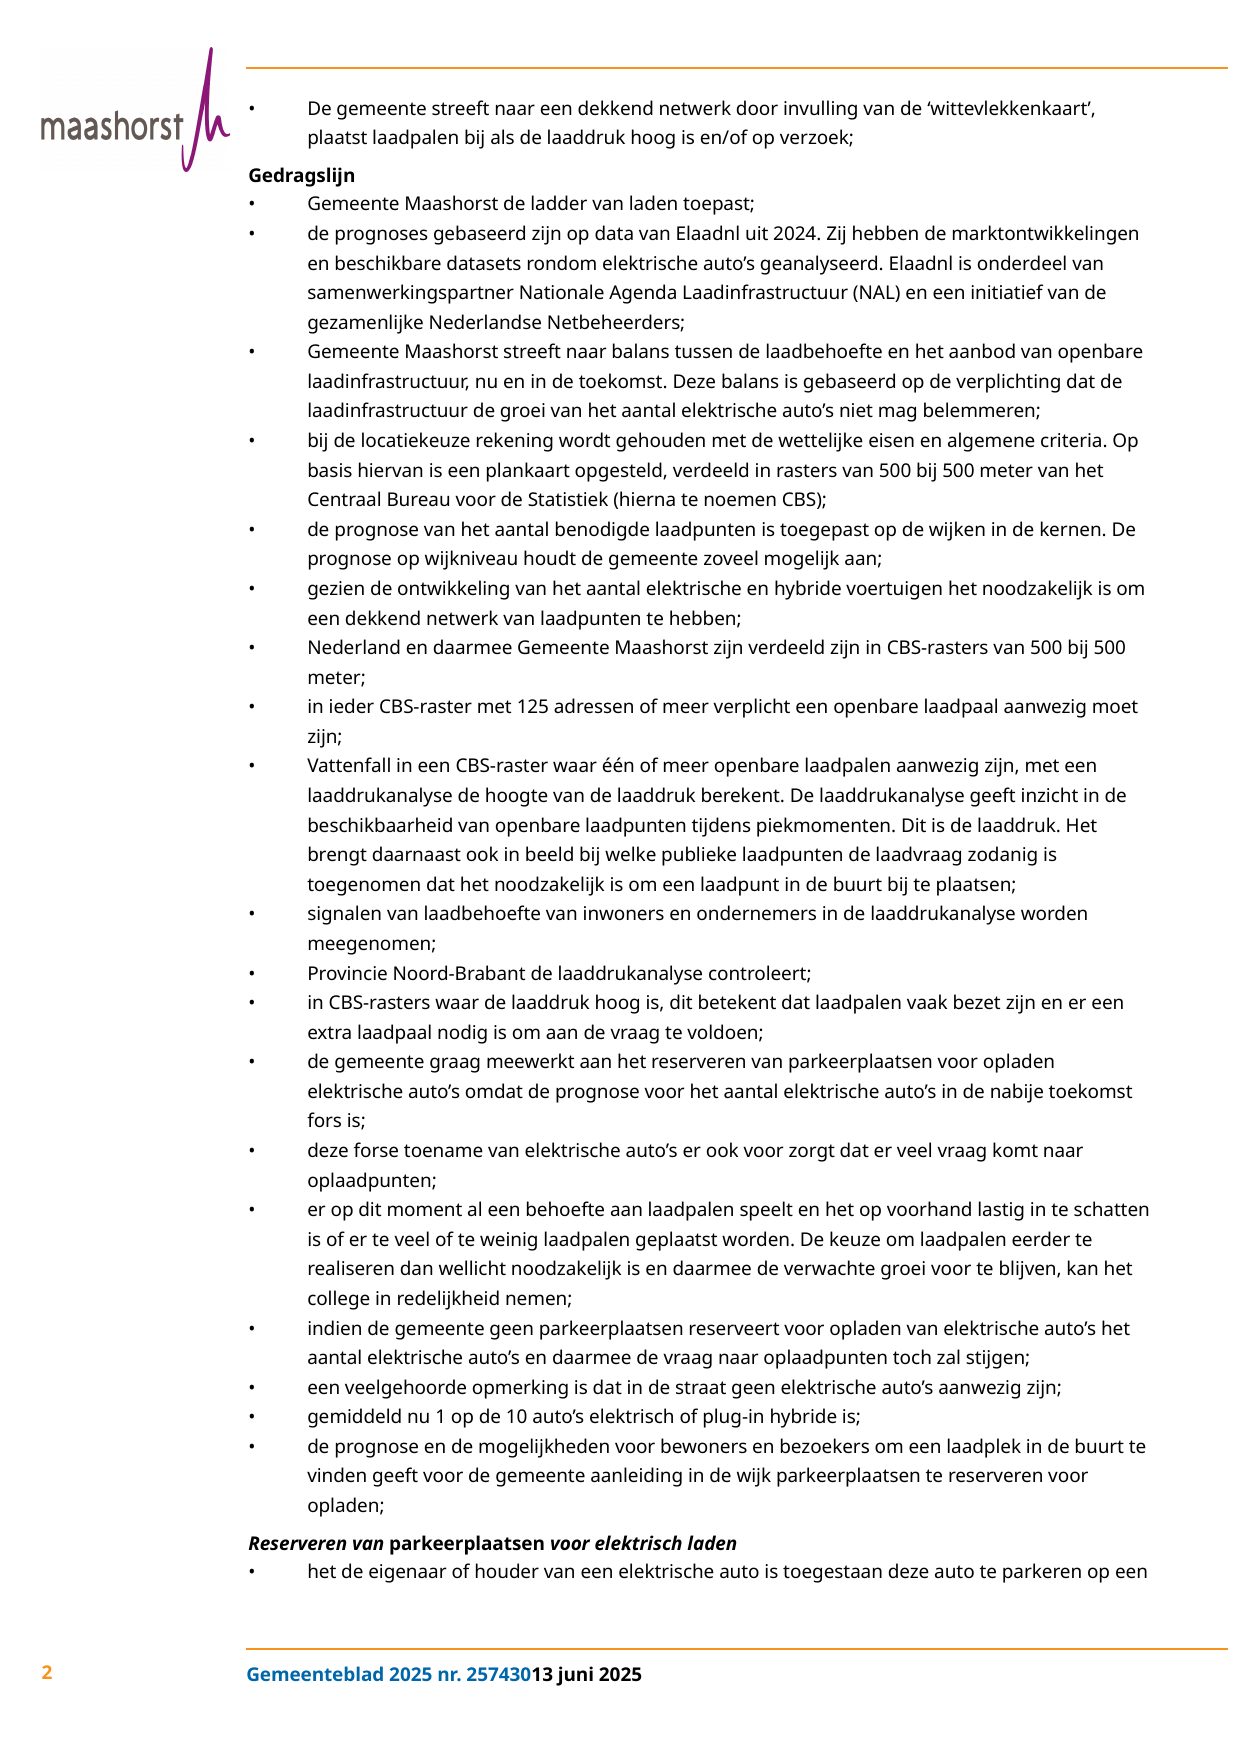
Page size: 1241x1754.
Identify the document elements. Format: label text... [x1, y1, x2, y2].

picture [41, 47, 231, 172]
list er op dit moment al een behoefte aan laadpalen speelt en het op voorhand lastig in te schatten is of er te veel of te weinig laadpalen geplaatst worden. De keuze om laadpalen eerder te realiseren dan wellicht noodzakelijk is en daarmee de verwachte groei voor te blijven, kan het college in redelijkheid nemen; [248, 1196, 1152, 1311]
list Gemeente Maashorst de ladder van laden toepast; [248, 191, 1152, 216]
list de gemeente graag meewerkt aan het reserveren van parkeerplaatsen voor opladen elektrische auto’s omdat de prognose voor het aantal elektrische auto’s in de nabije toekomst fors is; [248, 1048, 1152, 1133]
list de prognose van het aantal benodigde laadpunten is toegepast op de wijken in de kernen. De prognose op wijkniveau houdt de gemeente zoveel mogelijk aan; [248, 516, 1152, 571]
list gezien de ontwikkeling van het aantal elektrische en hybride voertuigen het noodzakelijk is om een dekkend netwerk van laadpunten te hebben; [248, 575, 1152, 631]
text Reserveren van parkeerplaatsen voor elektrisch laden [248, 1530, 1152, 1556]
list gemiddeld nu 1 op de 10 auto’s elektrisch of plug-in hybride is; [248, 1403, 1152, 1429]
list Gemeente Maashorst streeft naar balans tussen de laadbehoefte en het aanbod van openbare laadinfrastructuur, nu en in de toekomst. Deze balans is gebaseerd op de verplichting dat de laadinfrastructuur de groei van het aantal elektrische auto’s niet mag belemmeren; [248, 338, 1152, 423]
list signalen van laadbehoefte van inwoners en ondernemers in de laaddrukanalyse worden meegenomen; [248, 901, 1152, 956]
list bij de locatiekeuze rekening wordt gehouden met de wettelijke eisen en algemene criteria. Op basis hiervan is een plankaart opgesteld, verdeeld in rasters van 500 bij 500 meter van het Centraal Bureau voor de Statistiek (hierna te noemen CBS); [248, 427, 1152, 512]
list deze forse toename van elektrische auto’s er ook voor zorgt dat er veel vraag komt naar oplaadpunten; [248, 1137, 1152, 1193]
list Vattenfall in een CBS-raster waar één of meer openbare laadpalen aanwezig zijn, met een laaddrukanalyse de hoogte van de laaddruk berekent. De laaddrukanalyse geeft inzicht in de beschikbaarheid van openbare laadpunten tijdens piekmomenten. Dit is de laaddruk. Het brengt daarnaast ook in beeld bij welke publieke laadpunten de laadvraag zodanig is toegenomen dat het noodzakelijk is om een laadpunt in de buurt bij te plaatsen; [248, 753, 1152, 897]
list een veelgehoorde opmerking is dat in de straat geen elektrische auto’s aanwezig zijn; [248, 1374, 1152, 1400]
list in ieder CBS-raster met 125 adressen of meer verplicht een openbare laadpaal aanwezig moet zijn; [248, 693, 1152, 749]
list de prognoses gebaseerd zijn op data van Elaadnl uit 2024. Zij hebben de marktontwikkelingen en beschikbare datasets rondom elektrische auto’s geanalyseerd. Elaadnl is onderdeel van samenwerkingspartner Nationale Agenda Laadinfrastructuur (NAL) en een initiatief van de gezamenlijke Nederlandse Netbeheerders; [248, 220, 1152, 335]
list in CBS-rasters waar de laaddruk hoog is, dit betekent dat laadpalen vaak bezet zijn en er een extra laadpaal nodig is om aan de vraag te voldoen; [248, 989, 1152, 1045]
list de prognose en de mogelijkheden voor bewoners en bezoekers om een laadplek in de buurt te vinden geeft voor de gemeente aanleiding in de wijk parkeerplaatsen te reserveren voor opladen; [248, 1433, 1152, 1518]
list De gemeente streeft naar een dekkend netwerk door invulling van de ‘wittevlekkenkaart’, plaatst laadpalen bij als de laaddruk hoog is en/of op verzoek; [248, 95, 1152, 150]
list Provincie Noord-Brabant de laaddrukanalyse controleert; [248, 960, 1152, 986]
list het de eigenaar of houder van een elektrische auto is toegestaan deze auto te parkeren op een [248, 1558, 1152, 1584]
text Gedragslijn [248, 162, 1152, 188]
list indien de gemeente geen parkeerplaatsen reserveert voor opladen van elektrische auto’s het aantal elektrische auto’s en daarmee de vraag naar oplaadpunten toch zal stijgen; [248, 1315, 1152, 1370]
list Nederland en daarmee Gemeente Maashorst zijn verdeeld zijn in CBS-rasters van 500 bij 500 meter; [248, 634, 1152, 690]
